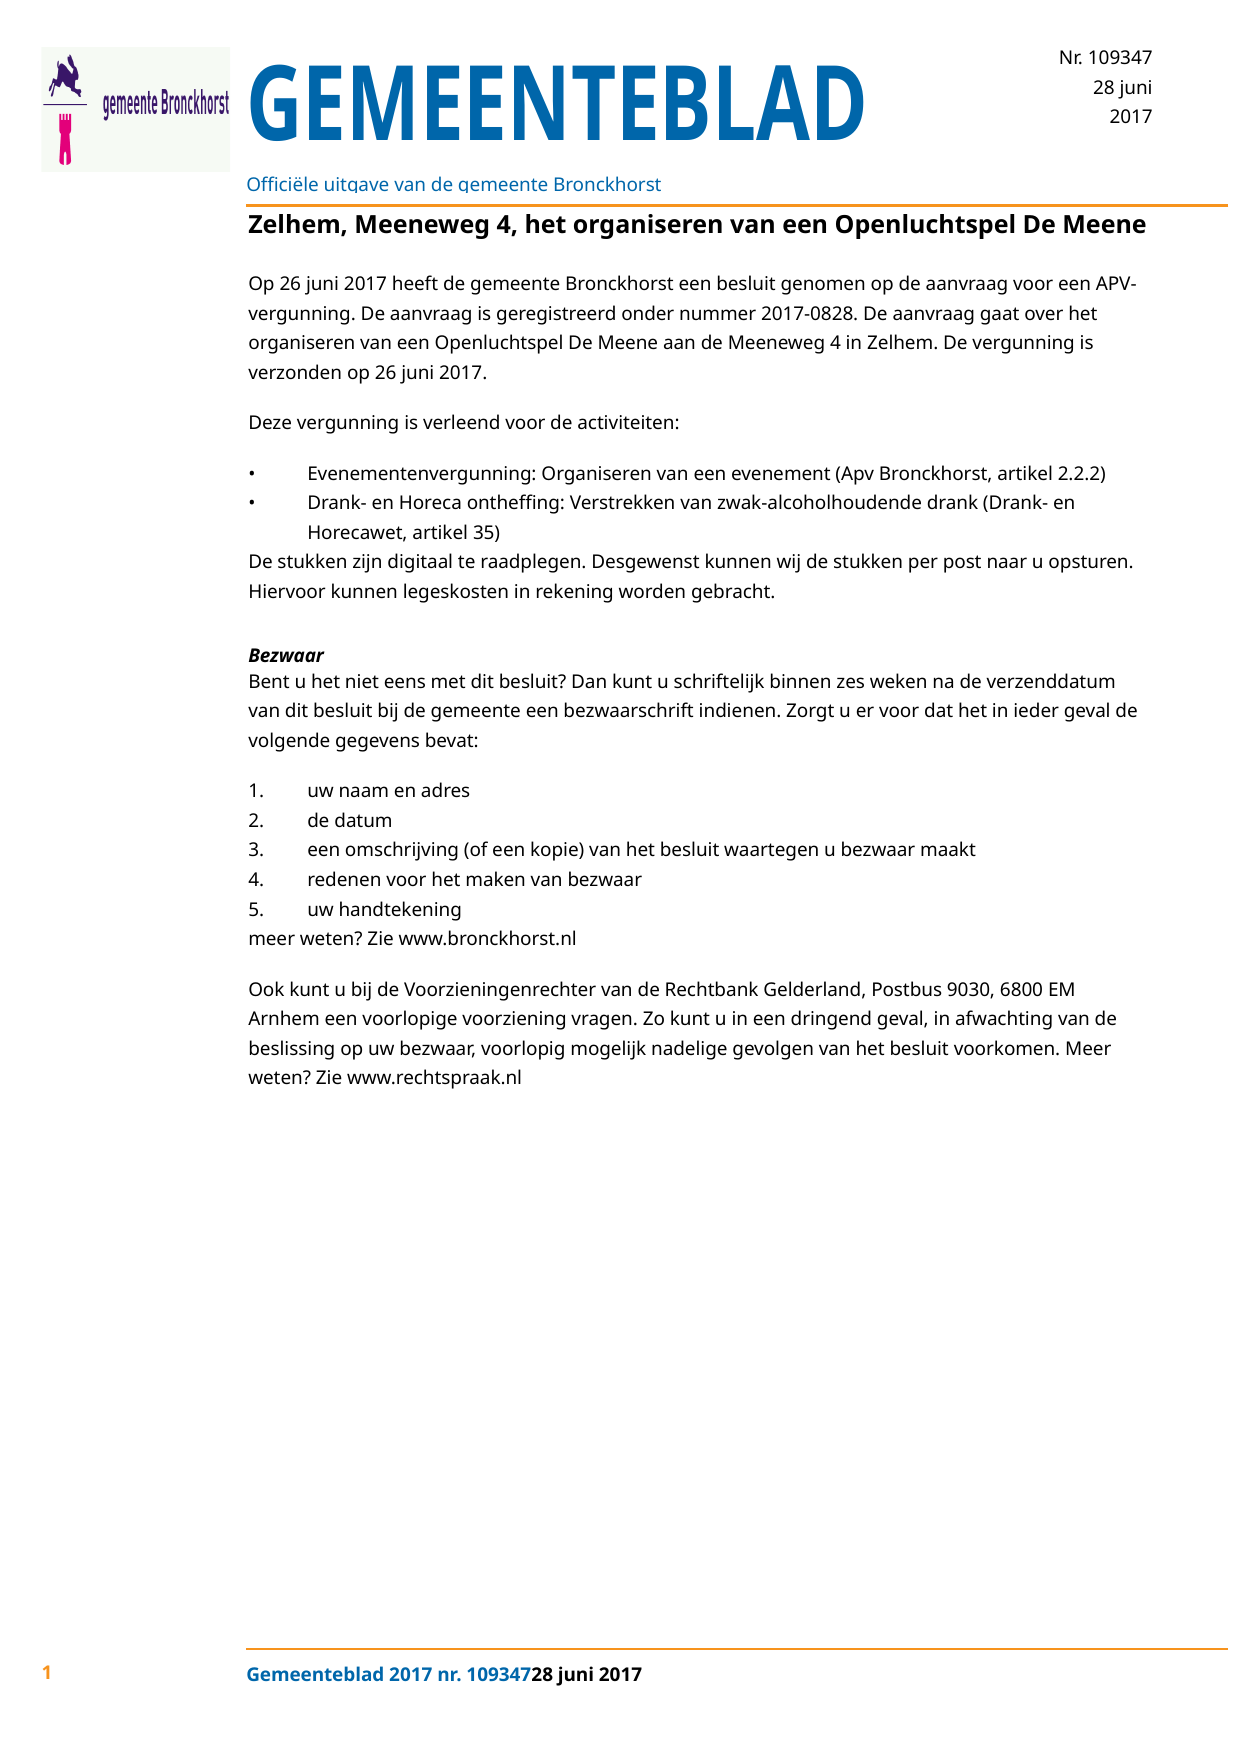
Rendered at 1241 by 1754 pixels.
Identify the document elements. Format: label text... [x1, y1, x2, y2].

text Deze vergunning is verleend voor de activiteiten: [248, 409, 1152, 435]
list een omschrijving (of een kopie) van het besluit waartegen u bezwaar maakt [248, 837, 1152, 862]
list Evenementenvergunning: Organiseren van een evenement (Apv Bronckhorst, artikel 2.2.2) [248, 460, 1152, 486]
picture [41, 47, 231, 172]
text Op 26 juni 2017 heeft de gemeente Bronckhorst een besluit genomen op de aanvraag voor een APV-vergunning. De aanvraag is geregistreerd onder nummer 2017-0828. De aanvraag gaat over het organiseren van een Openluchtspel De Meene aan de Meeneweg 4 in Zelhem. De vergunning is verzonden op 26 juni 2017. [248, 270, 1152, 385]
list uw handtekening [248, 896, 1152, 922]
text Bent u het niet eens met dit besluit? Dan kunt u schriftelijk binnen zes weken na de verzenddatum van dit besluit bij de gemeente een bezwaarschrift indienen. Zorgt u er voor dat het in ieder geval de volgende gegevens bevat: [248, 668, 1152, 753]
list uw naam en adres [248, 777, 1152, 803]
list Drank- en Horeca ontheffing: Verstrekken van zwak-alcoholhoudende drank (Drank- en Horecawet, artikel 35) [248, 489, 1152, 545]
list de datum [248, 807, 1152, 833]
text Bezwaar [248, 642, 1152, 668]
list redenen voor het maken van bezwaar [248, 866, 1152, 892]
text Zelhem, Meeneweg 4, het organiseren van een Openluchtspel De Meene [248, 207, 1152, 241]
text meer weten? Zie www.bronckhorst.nl [248, 925, 1152, 951]
text De stukken zijn digitaal te raadplegen. Desgewenst kunnen wij de stukken per post naar u opsturen. Hiervoor kunnen legeskosten in rekening worden gebracht. [248, 549, 1152, 604]
text Ook kunt u bij de Voorzieningenrechter van de Rechtbank Gelderland, Postbus 9030, 6800 EM Arnhem een voorlopige voorziening vragen. Zo kunt u in een dringend geval, in afwachting van de beslissing op uw bezwaar, voorlopig mogelijk nadelige gevolgen van het besluit voorkomen. Meer weten? Zie www.rechtspraak.nl [248, 976, 1152, 1090]
